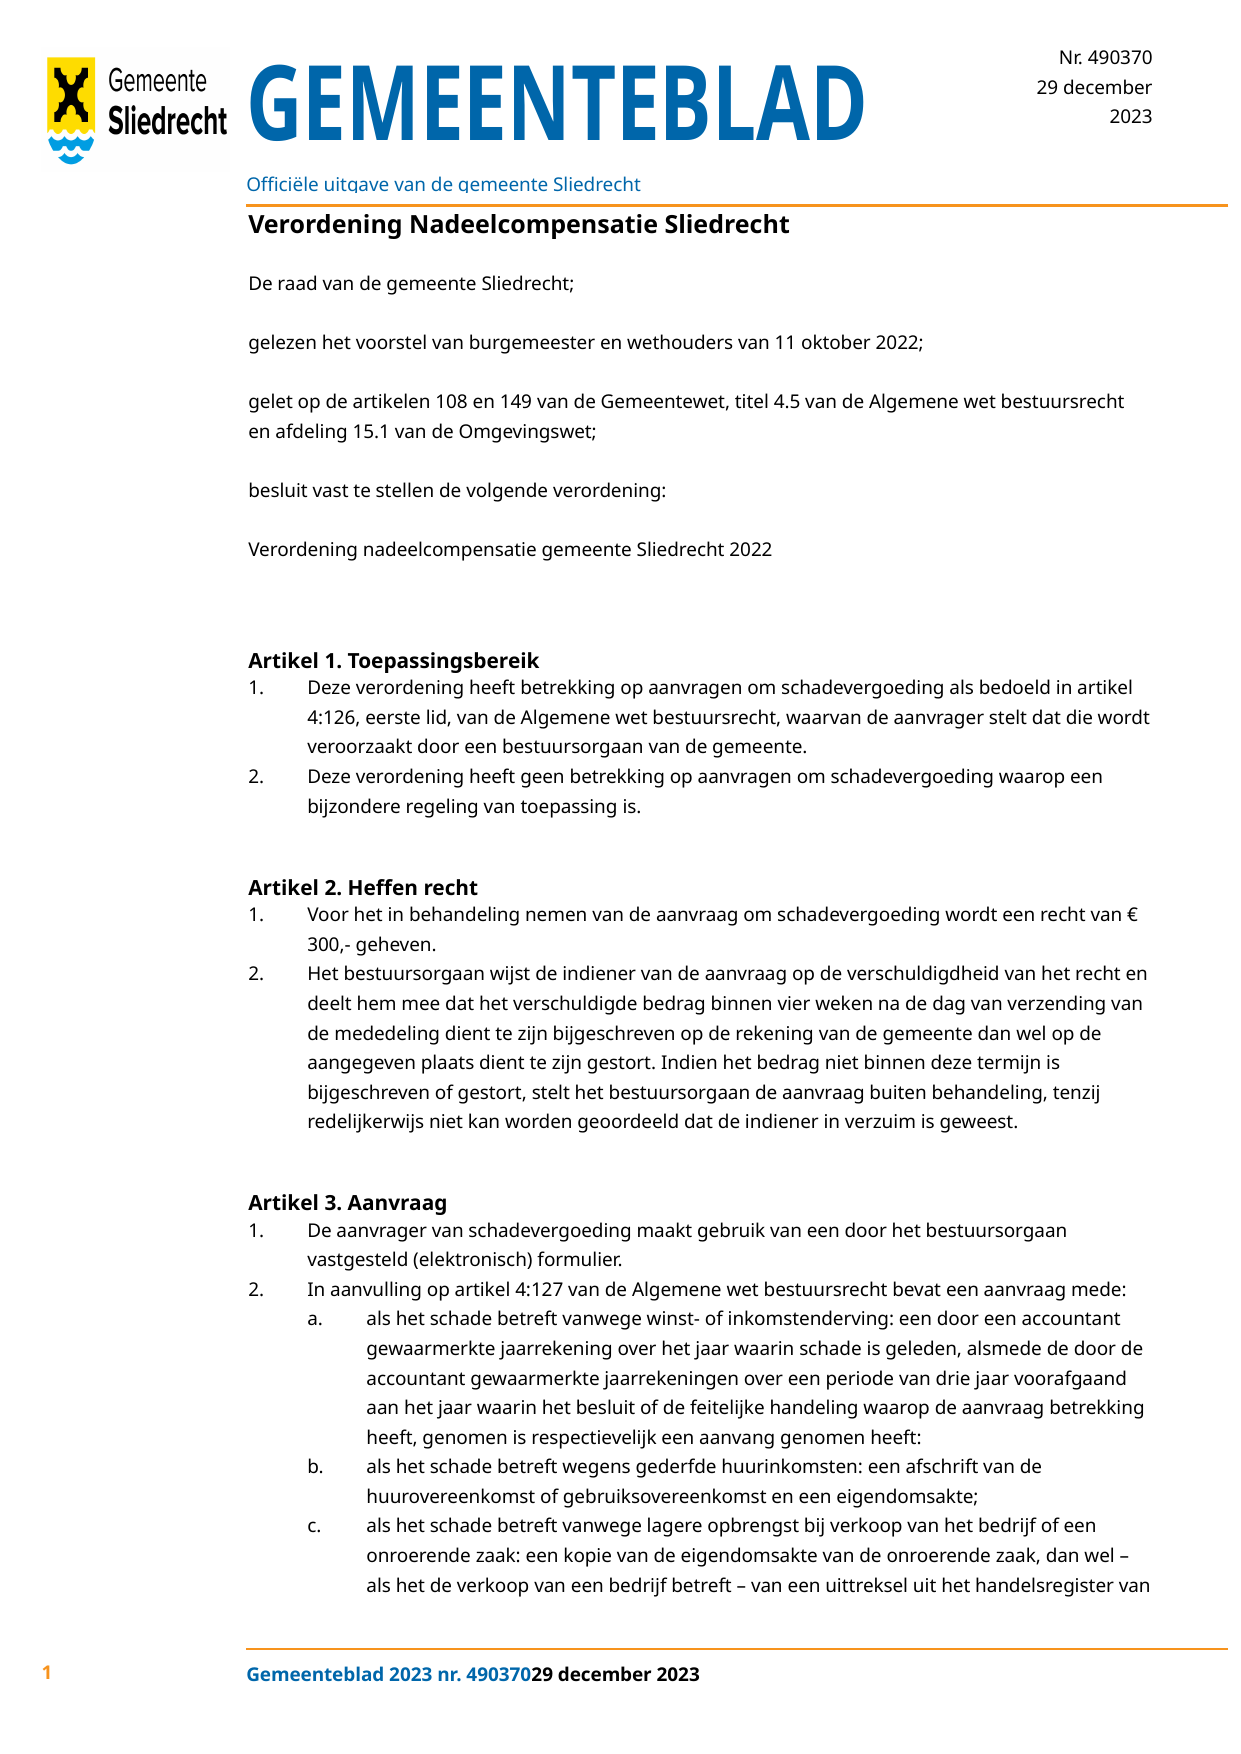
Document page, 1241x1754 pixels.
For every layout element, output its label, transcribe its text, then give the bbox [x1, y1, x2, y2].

text gelet op de artikelen 108 en 149 van de Gemeentewet, titel 4.5 van de Algemene wet bestuursrecht en afdeling 15.1 van de Omgevingswet; [248, 389, 1152, 444]
list als het schade betreft vanwege lagere opbrengst bij verkoop van het bedrijf of een onroerende zaak: een kopie van de eigendomsakte van de onroerende zaak, dan wel – als het de verkoop van een bedrijf betreft – van een uittreksel uit het handelsregister van [307, 1513, 1152, 1598]
list als het schade betreft vanwege winst- of inkomstenderving: een door een accountant gewaarmerkte jaarrekening over het jaar waarin schade is geleden, alsmede de door de accountant gewaarmerkte jaarrekeningen over een periode van drie jaar voorafgaand aan het jaar waarin het besluit of de feitelijke handeling waarop de aanvraag betrekking heeft, genomen is respectievelijk een aanvang genomen heeft: [307, 1306, 1152, 1450]
list Voor het in behandeling nemen van de aanvraag om schadevergoeding wordt een recht van € 300,- geheven. [248, 901, 1152, 957]
list Deze verordening heeft geen betrekking op aanvragen om schadevergoeding waarop een bijzondere regeling van toepassing is. [248, 763, 1152, 819]
text besluit vast te stellen de volgende verordening: [248, 477, 1152, 503]
text Verordening nadeelcompensatie gemeente Sliedrecht 2022 [248, 537, 1152, 562]
list Deze verordening heeft betrekking op aanvragen om schadevergoeding als bedoeld in artikel 4:126, eerste lid, van de Algemene wet bestuursrecht, waarvan de aanvrager stelt dat die wordt veroorzaakt door een bestuursorgaan van de gemeente. [248, 674, 1152, 759]
text Verordening Nadeelcompensatie Sliedrecht [248, 207, 1152, 241]
list Het bestuursorgaan wijst de indiener van de aanvraag op de verschuldigdheid van het recht en deelt hem mee dat het verschuldigde bedrag binnen vier weken na de dag van verzending van de mededeling dient te zijn bijgeschreven op de rekening van de gemeente dan wel op de aangegeven plaats dient te zijn gestort. Indien het bedrag niet binnen deze termijn is bijgeschreven of gestort, stelt het bestuursorgaan de aanvraag buiten behandeling, tenzij redelijkerwijs niet kan worden geoordeeld dat de indiener in verzuim is geweest. [248, 961, 1152, 1134]
text De raad van de gemeente Sliedrecht; [248, 270, 1152, 296]
list De aanvrager van schadevergoeding maakt gebruik van een door het bestuursorgaan vastgesteld (elektronisch) formulier. [248, 1217, 1152, 1272]
text gelezen het voorstel van burgemeester en wethouders van 11 oktober 2022; [248, 329, 1152, 355]
picture [41, 47, 231, 172]
list In aanvulling op artikel 4:127 van de Algemene wet bestuursrecht bevat een aanvraag mede: [248, 1276, 1152, 1302]
text Artikel 1. Toepassingsbereik [248, 646, 1152, 674]
text Artikel 3. Aanvraag [248, 1188, 1152, 1217]
list als het schade betreft wegens gederfde huurinkomsten: een afschrift van de huurovereenkomst of gebruiksovereenkomst en een eigendomsakte; [307, 1453, 1152, 1509]
text Artikel 2. Heffen recht [248, 873, 1152, 901]
